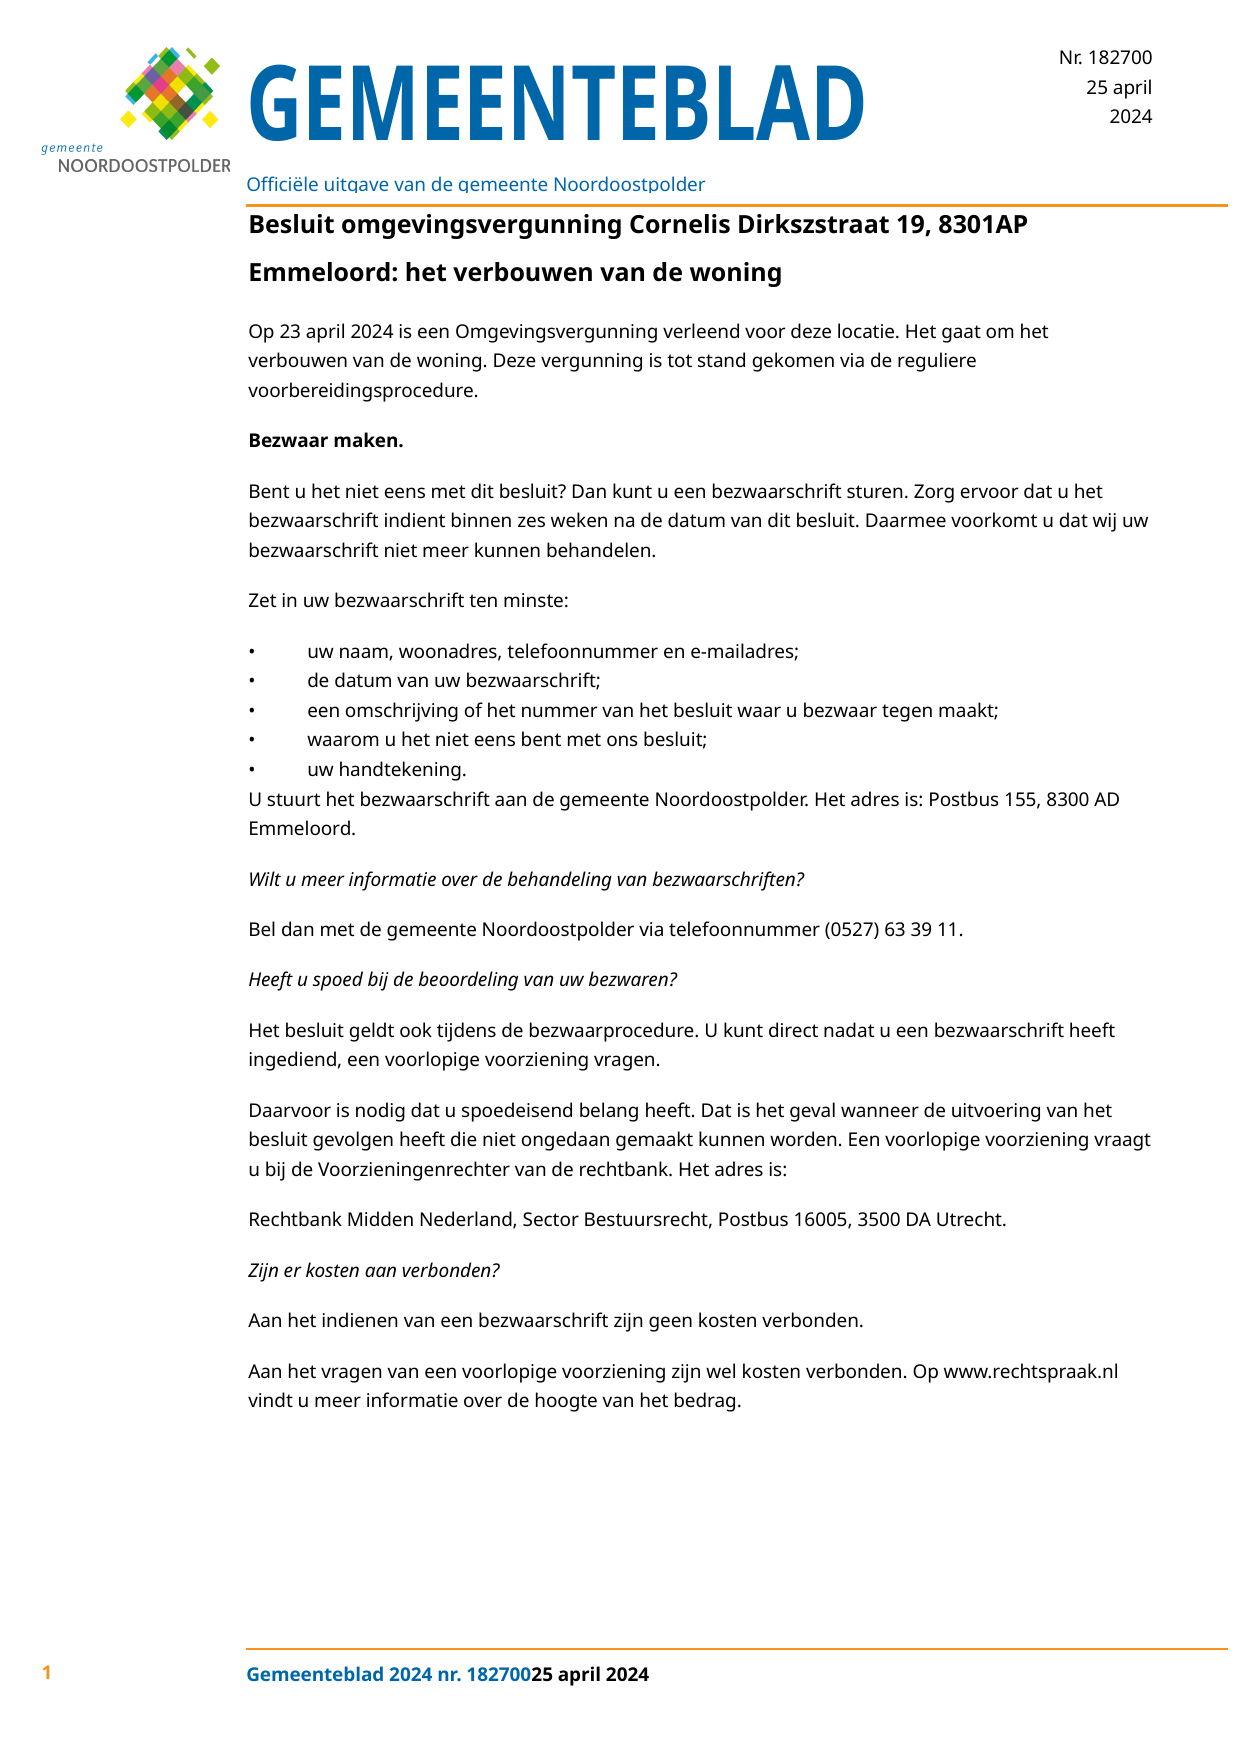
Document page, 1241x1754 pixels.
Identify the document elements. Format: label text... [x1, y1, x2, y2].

picture [41, 47, 231, 172]
list waarom u het niet eens bent met ons besluit; [248, 727, 1152, 752]
text Heeft u spoed bij de beoordeling van uw bezwaren? [248, 967, 1152, 992]
list uw handtekening. [248, 756, 1152, 782]
text Aan het vragen van een voorlopige voorziening zijn wel kosten verbonden. Op www.rechtspraak.nl vindt u meer informatie over de hoogte van het bedrag. [248, 1358, 1152, 1413]
list de datum van uw bezwaarschrift; [248, 667, 1152, 693]
text Zet in uw bezwaarschrift ten minste: [248, 587, 1152, 613]
text Bel dan met de gemeente Noordoostpolder via telefoonnummer (0527) 63 39 11. [248, 916, 1152, 942]
text U stuurt het bezwaarschrift aan de gemeente Noordoostpolder. Het adres is: Postbus 155, 8300 AD Emmeloord. [248, 786, 1152, 841]
text Zijn er kosten aan verbonden? [248, 1257, 1152, 1283]
text Op 23 april 2024 is een Omgevingsvergunning verleend voor deze locatie. Het gaat om het verbouwen van de woning. Deze vergunning is tot stand gekomen via de reguliere voorbereidingsprocedure. [248, 318, 1152, 403]
text Daarvoor is nodig dat u spoedeisend belang heeft. Dat is het geval wanneer de uitvoering van het besluit gevolgen heeft die niet ongedaan gemaakt kunnen worden. Een voorlopige voorziening vraagt u bij de Voorzieningenrechter van de rechtbank. Het adres is: [248, 1097, 1152, 1182]
text Het besluit geldt ook tijdens de bezwaarprocedure. U kunt direct nadat u een bezwaarschrift heeft ingediend, een voorlopige voorziening vragen. [248, 1017, 1152, 1072]
list een omschrijving of het nummer van het besluit waar u bezwaar tegen maakt; [248, 697, 1152, 723]
text Wilt u meer informatie over de behandeling van bezwaarschriften? [248, 866, 1152, 892]
text Bent u het niet eens met dit besluit? Dan kunt u een bezwaarschrift sturen. Zorg ervoor dat u het bezwaarschrift indient binnen zes weken na de datum van dit besluit. Daarmee voorkomt u dat wij uw bezwaarschrift niet meer kunnen behandelen. [248, 478, 1152, 563]
text Besluit omgevingsvergunning Cornelis Dirkszstraat 19, 8301AP Emmeloord: het verbouwen van de woning [248, 207, 1152, 288]
list uw naam, woonadres, telefoonnummer en e-mailadres; [248, 638, 1152, 664]
text Rechtbank Midden Nederland, Sector Bestuursrecht, Postbus 16005, 3500 DA Utrecht. [248, 1207, 1152, 1232]
text Bezwaar maken. [248, 427, 1152, 453]
text Aan het indienen van een bezwaarschrift zijn geen kosten verbonden. [248, 1307, 1152, 1333]
